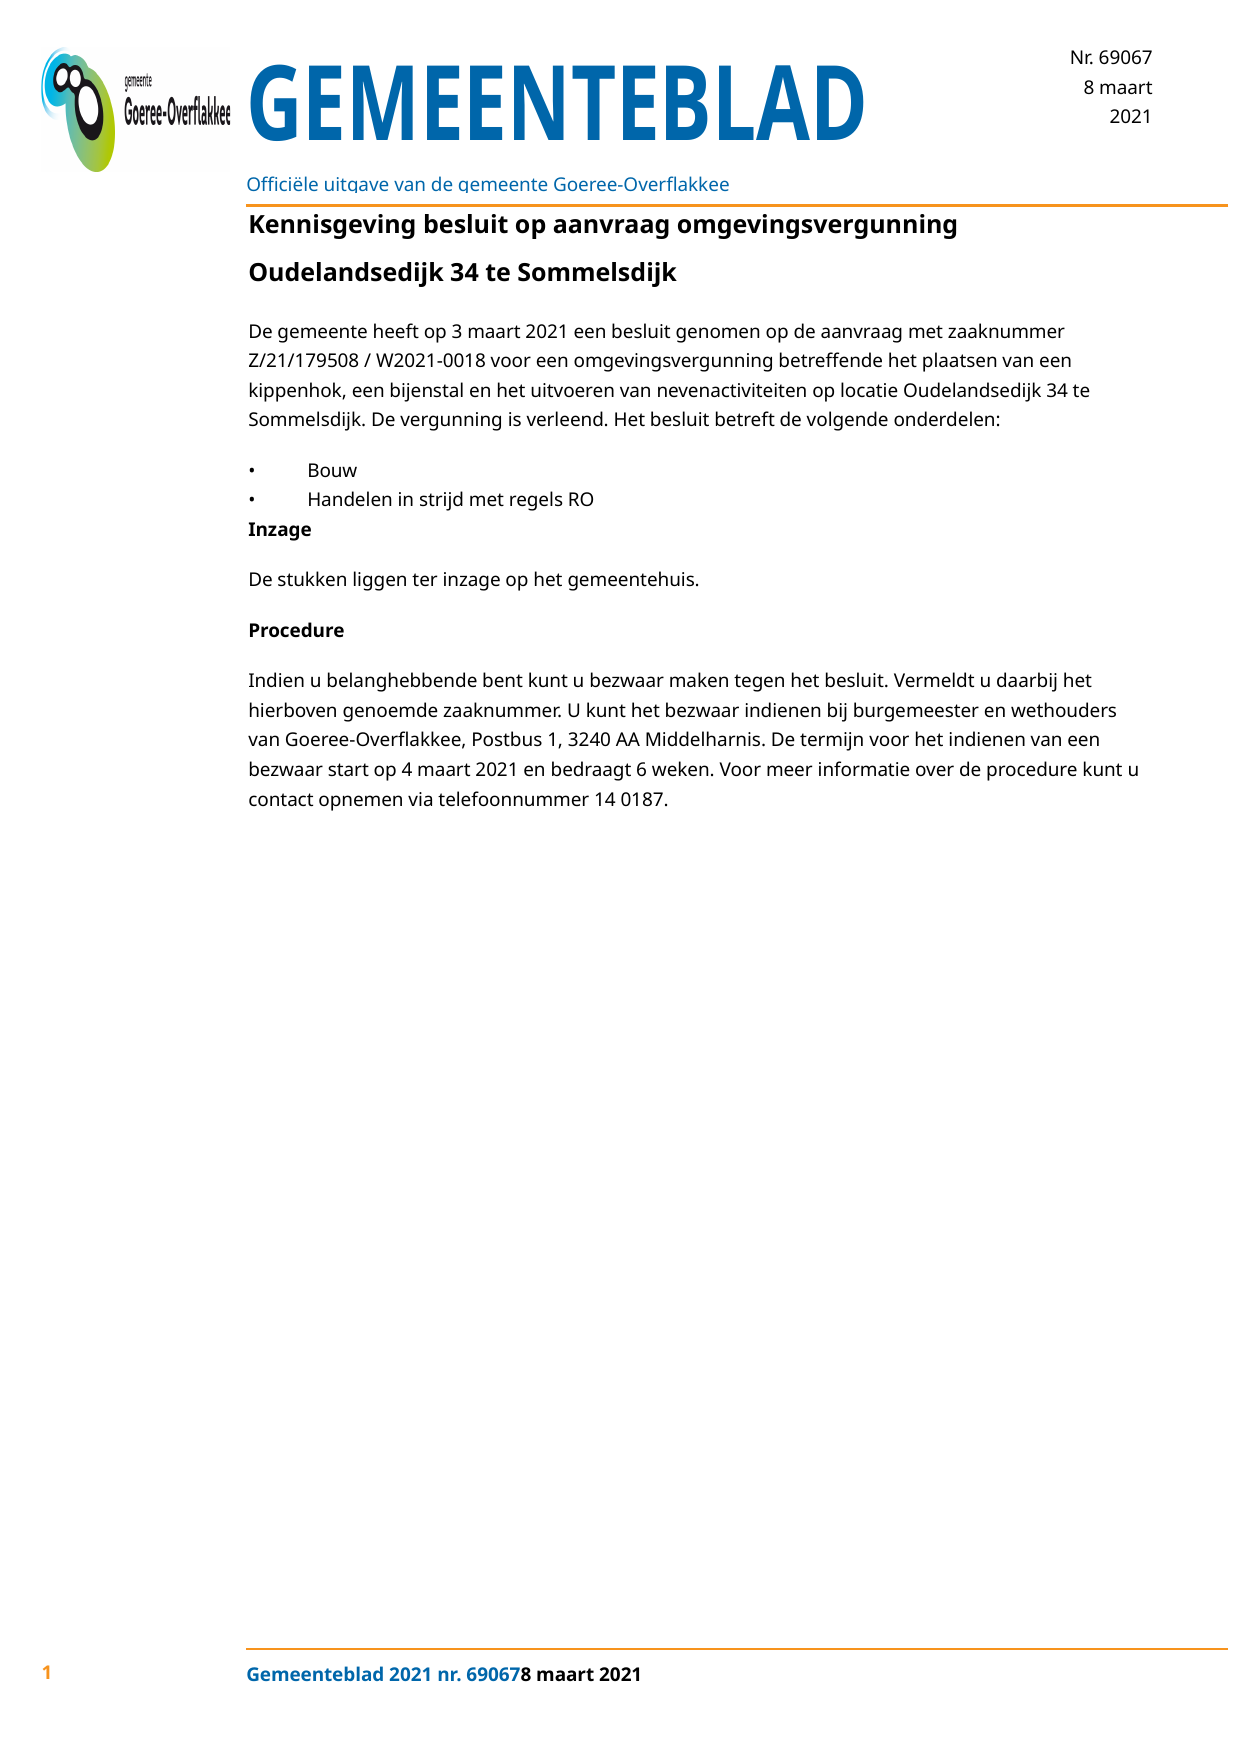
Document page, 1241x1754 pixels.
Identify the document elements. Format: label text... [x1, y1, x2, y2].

picture [41, 47, 231, 172]
text Procedure [248, 617, 1152, 643]
text Indien u belanghebbende bent kunt u bezwaar maken tegen het besluit. Vermeldt u daarbij het hierboven genoemde zaaknummer. U kunt het bezwaar indienen bij burgemeester en wethouders van Goeree-Overflakkee, Postbus 1, 3240 AA Middelharnis. De termijn voor het indienen van een bezwaar start op 4 maart 2021 en bedraagt 6 weken. Voor meer informatie over de procedure kunt u contact opnemen via telefoonnummer 14 0187. [248, 667, 1152, 812]
list Handelen in strijd met regels RO [248, 487, 1152, 512]
text Kennisgeving besluit op aanvraag omgevingsvergunning Oudelandsedijk 34 te Sommelsdijk [248, 207, 1152, 288]
text De gemeente heeft op 3 maart 2021 een besluit genomen op de aanvraag met zaaknummer Z/21/179508 / W2021-0018 voor een omgevingsvergunning betreffende het plaatsen van een kippenhok, een bijenstal en het uitvoeren van nevenactiviteiten op locatie Oudelandsedijk 34 te Sommelsdijk. De vergunning is verleend. Het besluit betreft de volgende onderdelen: [248, 318, 1152, 432]
text De stukken liggen ter inzage op het gemeentehuis. [248, 567, 1152, 592]
text Inzage [248, 516, 1152, 542]
list Bouw [248, 457, 1152, 483]
